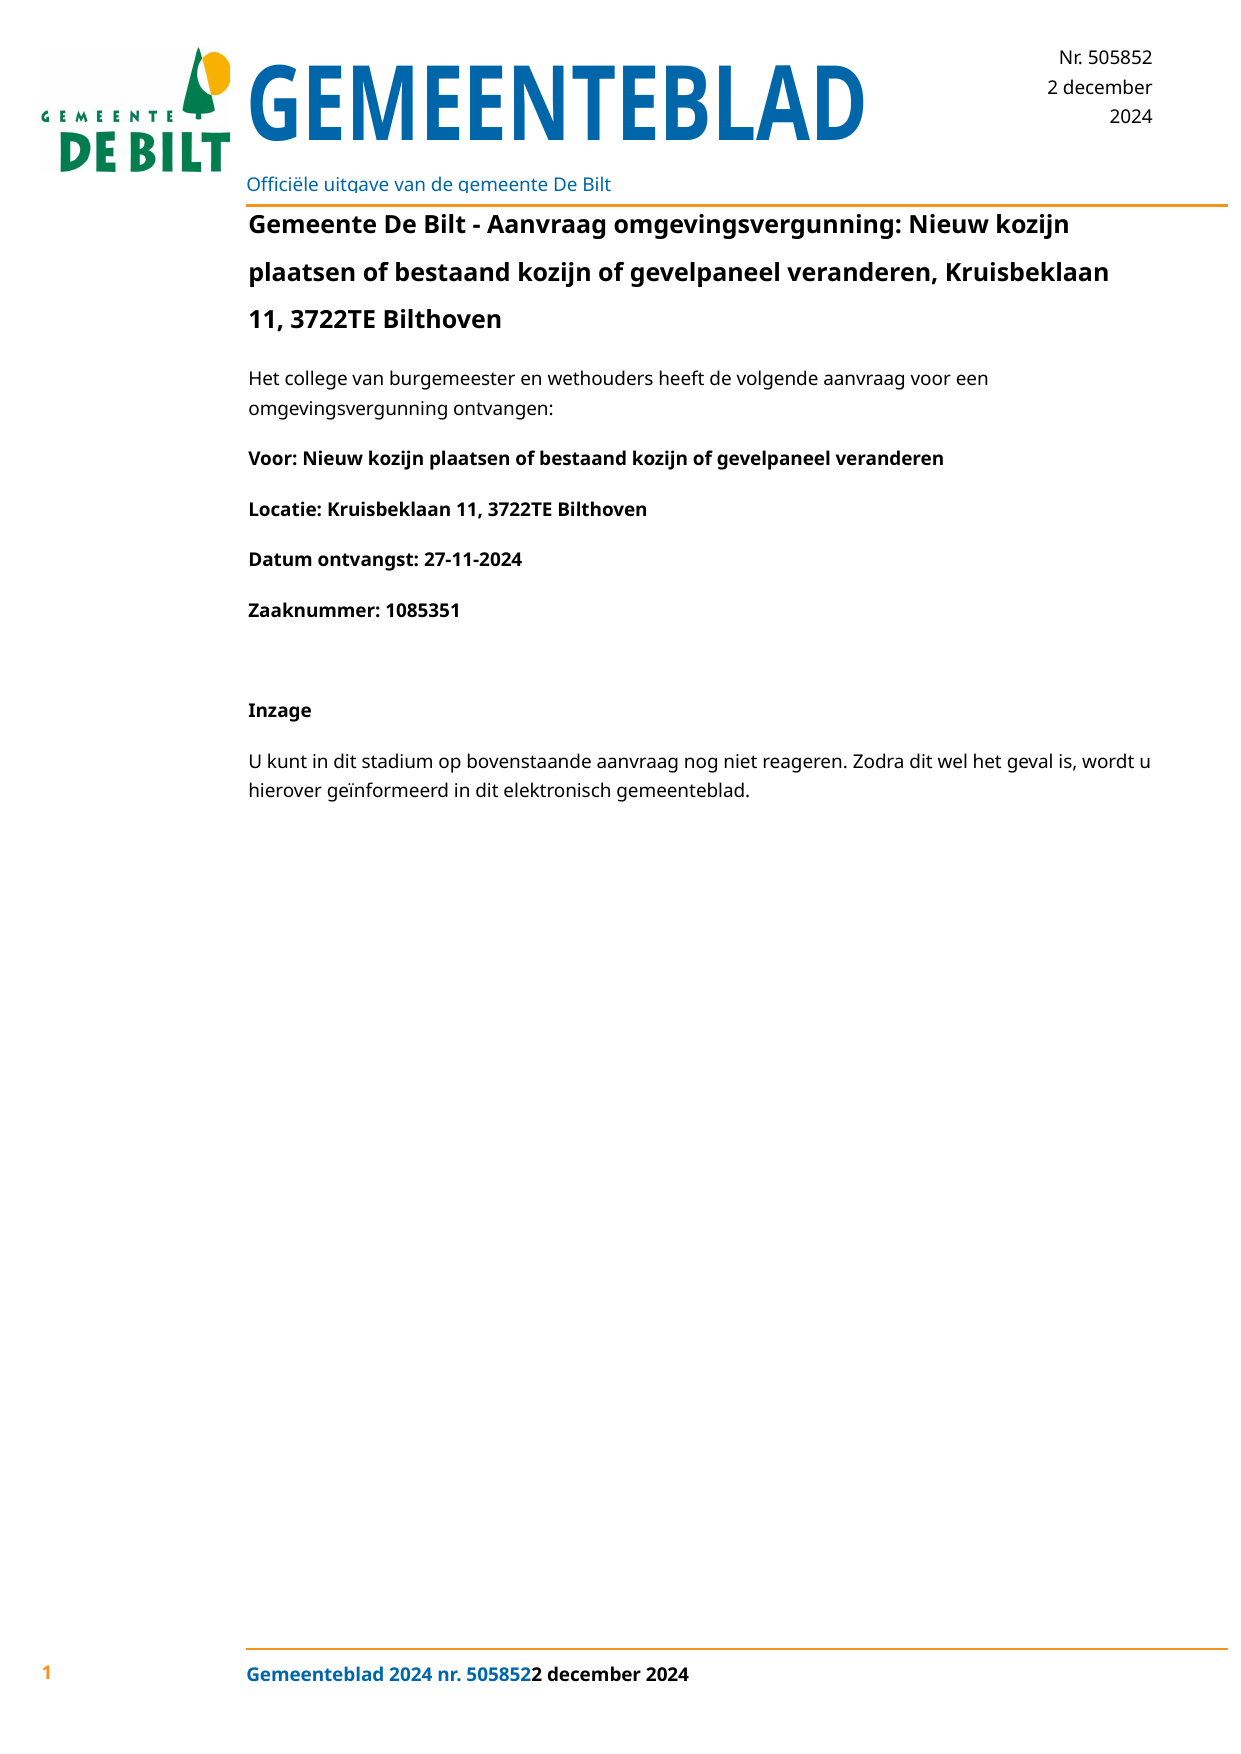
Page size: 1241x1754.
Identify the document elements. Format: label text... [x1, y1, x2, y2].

text Het college van burgemeester en wethouders heeft de volgende aanvraag voor een omgevingsvergunning ontvangen: [248, 366, 1152, 421]
text U kunt in dit stadium op bovenstaande aanvraag nog niet reageren. Zodra dit wel het geval is, wordt u hierover geïnformeerd in dit elektronisch gemeenteblad. [248, 748, 1152, 803]
picture [41, 47, 231, 172]
text Voor: Nieuw kozijn plaatsen of bestaand kozijn of gevelpaneel veranderen [248, 446, 1152, 471]
text Locatie: Kruisbeklaan 11, 3722TE Bilthoven [248, 496, 1152, 522]
text Gemeente De Bilt - Aanvraag omgevingsvergunning: Nieuw kozijn plaatsen of bestaand kozijn of gevelpaneel veranderen, Kruisbeklaan 11, 3722TE Bilthoven [248, 207, 1152, 336]
text Zaaknummer: 1085351 [248, 597, 1152, 622]
text Inzage [248, 698, 1152, 723]
text Datum ontvangst: 27-11-2024 [248, 546, 1152, 572]
